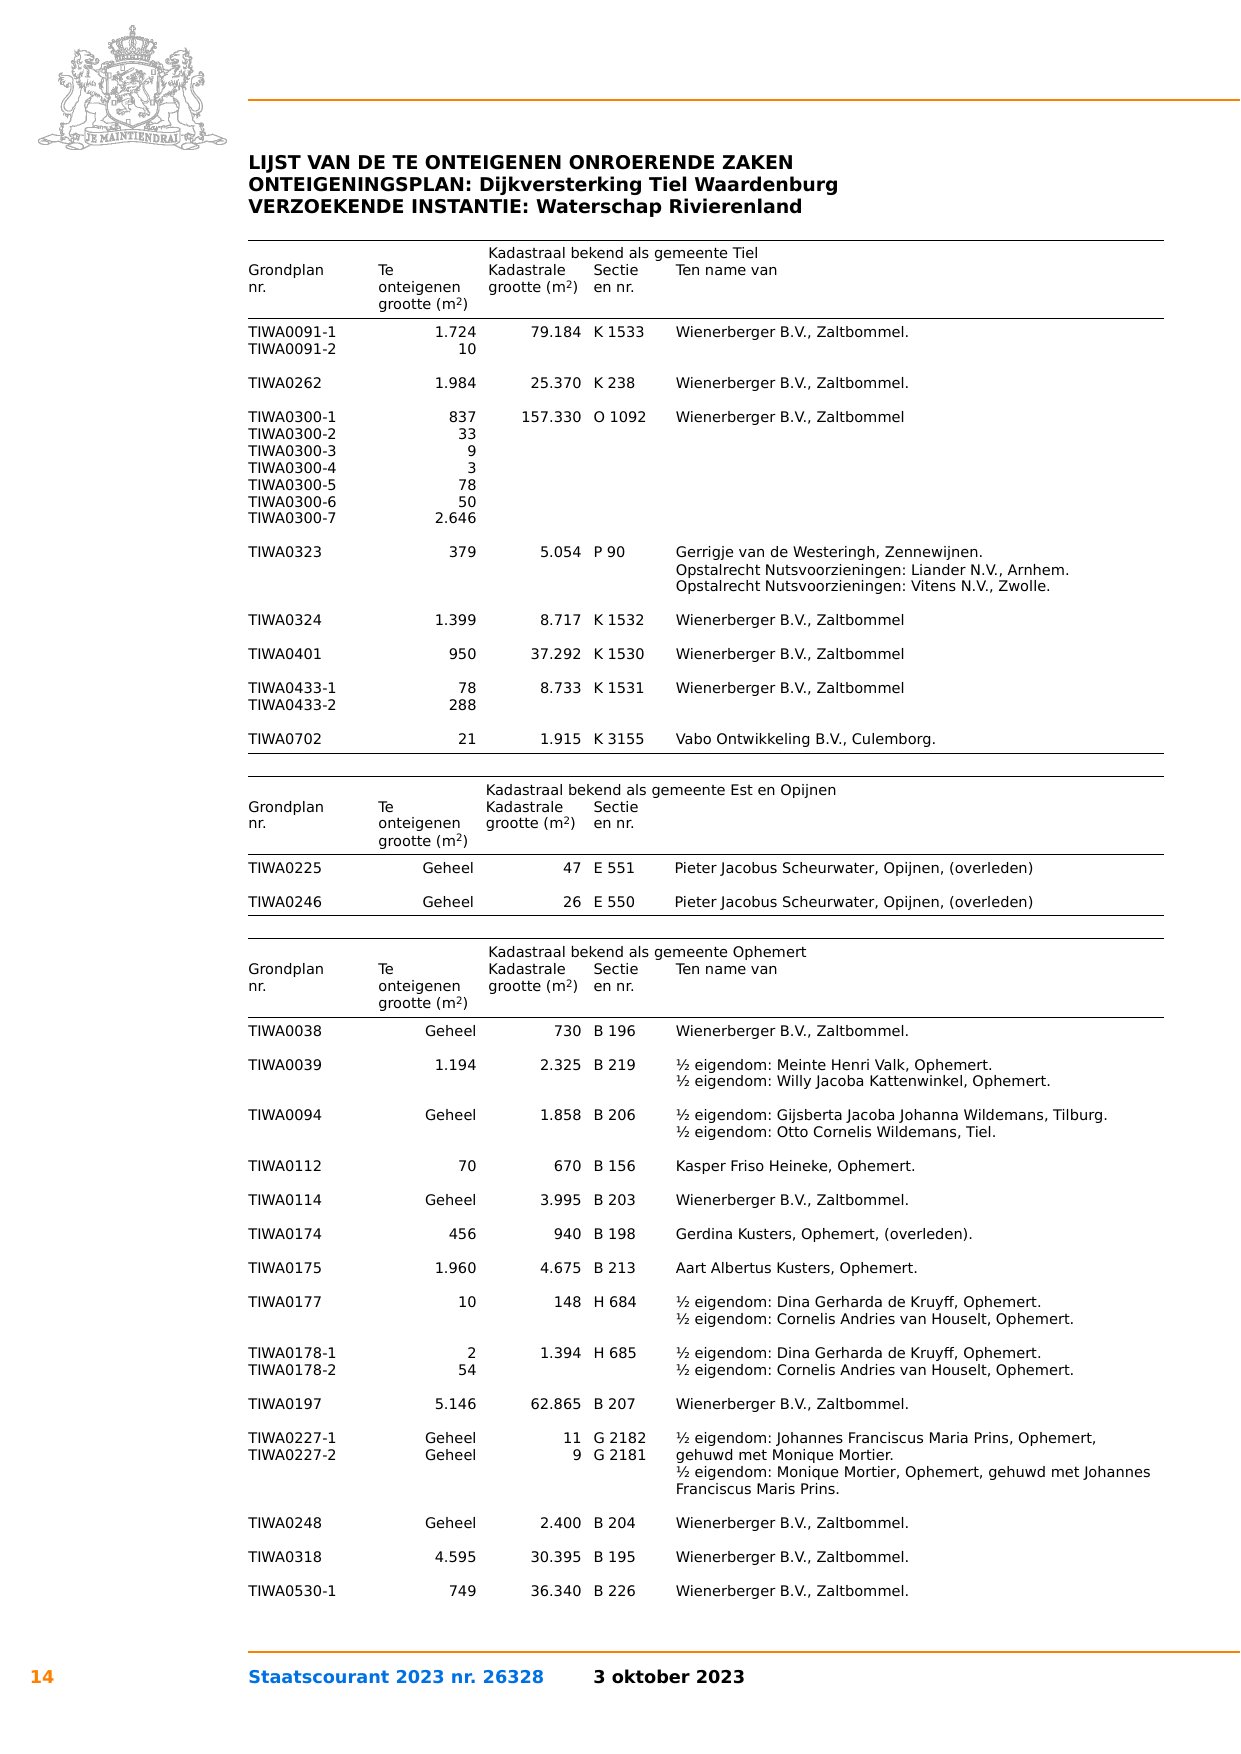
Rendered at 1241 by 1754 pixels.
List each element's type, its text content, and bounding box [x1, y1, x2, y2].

table_cell [372, 1532, 482, 1549]
table_cell [372, 1243, 482, 1260]
table_cell Kadastrale grootte (m2) [482, 961, 587, 1017]
table_cell [670, 358, 1163, 374]
table_cell [587, 1277, 669, 1294]
table_cell ½ eigendom: Dina Gerharda de Kruyff, Ophemert. ½ eigendom: Cornelis Andries van Houselt, Ophemert. [670, 1345, 1163, 1379]
table_cell [587, 1379, 669, 1396]
table_cell Kadastrale grootte (m2) [482, 262, 587, 318]
text LIJST VAN DE TE ONTEIGENEN ONROERENDE ZAKEN [248, 152, 1163, 174]
table_cell 62.865 [482, 1396, 587, 1413]
table_cell [248, 595, 372, 612]
table_cell [372, 392, 482, 408]
table_cell 4.595 [372, 1549, 482, 1566]
table_cell 30.395 [482, 1549, 587, 1566]
table_cell TIWA0246 [248, 894, 372, 915]
table_cell 1.194 [372, 1056, 482, 1090]
picture [38, 25, 227, 150]
table_cell [248, 1141, 372, 1158]
table_cell Wienerberger B.V., Zaltbommel. [670, 1583, 1163, 1600]
table_cell 157.330 [482, 409, 587, 527]
table_cell ½ eigendom: Gijsberta Jacoba Johanna Wildemans, Tilburg. ½ eigendom: Otto Cornelis Wildemans, Tiel. [670, 1107, 1163, 1141]
table_cell B 203 [587, 1192, 669, 1209]
table_cell [372, 629, 482, 646]
table_cell H 685 [587, 1345, 669, 1379]
table_cell [248, 1498, 372, 1515]
table_cell [587, 1532, 669, 1549]
table_cell 2 54 [372, 1345, 482, 1379]
table_cell [670, 1328, 1163, 1345]
table_cell 25.370 [482, 375, 587, 392]
table_header Kadastraal bekend als gemeente Tiel [482, 241, 1163, 262]
table_cell B 226 [587, 1583, 669, 1600]
table_cell 1.915 [482, 731, 587, 753]
table_cell Wienerberger B.V., Zaltbommel. [670, 1192, 1163, 1209]
table_cell 456 [372, 1226, 482, 1243]
table_cell 1.399 [372, 612, 482, 629]
table_cell [670, 1209, 1163, 1226]
table_cell Ten name van [670, 262, 1163, 318]
table_cell Geheel [372, 1107, 482, 1141]
table_cell [670, 1379, 1163, 1396]
table_cell Wienerberger B.V., Zaltbommel. [670, 1515, 1163, 1532]
table_cell 2.325 [482, 1056, 587, 1090]
table_cell 11 9 [482, 1430, 587, 1498]
table_cell [248, 528, 372, 544]
table_cell Wienerberger B.V., Zaltbommel [670, 612, 1163, 629]
table_cell Sectie en nr. [587, 961, 669, 1017]
table_cell [372, 1413, 482, 1430]
table_cell [670, 595, 1163, 612]
table_cell [670, 1566, 1163, 1583]
table_cell 21 [372, 731, 482, 753]
table_cell TIWA0039 [248, 1056, 372, 1090]
table_cell [670, 1039, 1163, 1056]
table_cell Geheel [372, 855, 480, 877]
table_cell Geheel [372, 1515, 482, 1532]
table_header Kadastraal bekend als gemeente Ophemert [482, 939, 1163, 961]
table_cell 4.675 [482, 1260, 587, 1277]
table_cell B 204 [587, 1515, 669, 1532]
table_cell Geheel [372, 1018, 482, 1039]
text ONTEIGENINGSPLAN: Dijkversterking Tiel Waardenburg [248, 174, 1163, 196]
table_cell [587, 1243, 669, 1260]
table_cell E 550 [587, 894, 668, 915]
text VERZOEKENDE INSTANTIE: Waterschap Rivierenland [248, 196, 1163, 218]
table_cell Grondplan nr. [248, 262, 372, 318]
table_cell Kasper Friso Heineke, Ophemert. [670, 1158, 1163, 1175]
table_cell ½ eigendom: Dina Gerharda de Kruyff, Ophemert. ½ eigendom: Cornelis Andries van Houselt, Ophemert. [670, 1294, 1163, 1328]
table_cell [670, 1277, 1163, 1294]
table_cell Pieter Jacobus Scheurwater, Opijnen, (overleden) [668, 855, 1163, 877]
table_cell [670, 1141, 1163, 1158]
table_cell TIWA0702 [248, 731, 372, 753]
table_header [248, 777, 372, 798]
table_cell K 3155 [587, 731, 669, 753]
table_cell O 1092 [587, 409, 669, 527]
table_cell [587, 629, 669, 646]
table_cell Wienerberger B.V., Zaltbommel [670, 409, 1163, 527]
table_cell ½ eigendom: Meinte Henri Valk, Ophemert. ½ eigendom: Willy Jacoba Kattenwinkel, Ophemert. [670, 1056, 1163, 1090]
table_cell [482, 1175, 587, 1192]
table_header [248, 939, 482, 961]
table_cell TIWA0197 [248, 1396, 372, 1413]
table_cell Wienerberger B.V., Zaltbommel [670, 646, 1163, 663]
table_cell Te onteigenen grootte (m2) [372, 961, 482, 1017]
table_cell TIWA0225 [248, 855, 372, 877]
table_cell [587, 1498, 669, 1515]
table_cell 1.394 [482, 1345, 587, 1379]
table_cell [372, 1039, 482, 1056]
table_header Kadastraal bekend als gemeente Est en Opijnen [480, 777, 1163, 798]
table_cell [248, 1243, 372, 1260]
table_cell [248, 1532, 372, 1549]
table_cell [670, 392, 1163, 408]
table_cell TIWA0324 [248, 612, 372, 629]
table_cell TIWA0175 [248, 1260, 372, 1277]
table_cell [482, 528, 587, 544]
table_cell [482, 629, 587, 646]
table_cell 8.717 [482, 612, 587, 629]
table_cell [248, 663, 372, 680]
table_cell [587, 528, 669, 544]
table_cell Gerrigje van de Westeringh, Zennewijnen. Opstalrecht Nutsvoorzieningen: Liander N.V., Arnhem. Opstalrecht Nutsvoorzieningen: Vitens N.V., Zwolle. [670, 544, 1163, 595]
table_cell [587, 1090, 669, 1107]
table_cell B 156 [587, 1158, 669, 1175]
table_cell 749 [372, 1583, 482, 1600]
table_cell 79.184 [482, 319, 587, 358]
table_cell 1.724 10 [372, 319, 482, 358]
table_cell 730 [482, 1018, 587, 1039]
table_cell [248, 1090, 372, 1107]
table_cell [587, 1039, 669, 1056]
table_cell [482, 595, 587, 612]
table_cell [248, 1039, 372, 1056]
table_cell [482, 1090, 587, 1107]
table_cell [587, 595, 669, 612]
table_cell Te onteigenen grootte (m2) [372, 262, 482, 318]
table_cell Wienerberger B.V., Zaltbommel. [670, 1018, 1163, 1039]
table_cell 5.054 [482, 544, 587, 595]
table_cell TIWA0401 [248, 646, 372, 663]
table_cell 36.340 [482, 1583, 587, 1600]
table_cell [670, 1532, 1163, 1549]
table_cell Geheel [372, 894, 480, 915]
table_cell 8.733 [482, 680, 587, 714]
table_cell [372, 358, 482, 374]
table_cell E 551 [587, 855, 668, 877]
table_cell Grondplan nr. [248, 799, 372, 854]
table_cell 950 [372, 646, 482, 663]
table_cell [670, 714, 1163, 731]
table_cell [482, 358, 587, 374]
table_cell [372, 1175, 482, 1192]
table_cell 26 [480, 894, 587, 915]
table_cell Kadastrale grootte (m2) [480, 799, 587, 854]
table_cell [480, 877, 587, 894]
table_cell [482, 1277, 587, 1294]
table_cell [372, 1141, 482, 1158]
table_cell [372, 714, 482, 731]
table_cell [248, 1328, 372, 1345]
table_cell [248, 1209, 372, 1226]
table_cell K 238 [587, 375, 669, 392]
table_cell [372, 1328, 482, 1345]
table_header [248, 241, 482, 262]
table_cell TIWA0177 [248, 1294, 372, 1328]
table_cell Wienerberger B.V., Zaltbommel [670, 680, 1163, 714]
table_cell [668, 799, 1163, 854]
table_cell [587, 1141, 669, 1158]
table_cell [248, 629, 372, 646]
table_cell ½ eigendom: Johannes Franciscus Maria Prins, Ophemert, gehuwd met Monique Mortier. ½ eigendom: Monique Mortier, Ophemert, gehuwd met Johannes Franciscus Maris Prins. [670, 1430, 1163, 1498]
table_cell [372, 1277, 482, 1294]
table_cell [587, 1566, 669, 1583]
table_cell B 196 [587, 1018, 669, 1039]
table_cell [587, 392, 669, 408]
table_cell [482, 1532, 587, 1549]
table_cell [482, 1566, 587, 1583]
table_cell TIWA0038 [248, 1018, 372, 1039]
table_cell [670, 629, 1163, 646]
table_cell [670, 1243, 1163, 1260]
table_cell B 207 [587, 1396, 669, 1413]
table_cell [670, 1090, 1163, 1107]
table_cell K 1531 [587, 680, 669, 714]
table_cell 78 288 [372, 680, 482, 714]
table_cell Sectie en nr. [587, 799, 668, 854]
table_cell [587, 1328, 669, 1345]
table_cell [482, 1141, 587, 1158]
table_cell [372, 1498, 482, 1515]
table_cell TIWA0530-1 [248, 1583, 372, 1600]
table_cell 940 [482, 1226, 587, 1243]
table_cell 47 [480, 855, 587, 877]
table_cell Geheel Geheel [372, 1430, 482, 1498]
table_cell 1.960 [372, 1260, 482, 1277]
table_cell [248, 714, 372, 731]
table_cell Pieter Jacobus Scheurwater, Opijnen, (overleden) [668, 894, 1163, 915]
table_cell K 1532 [587, 612, 669, 629]
table_cell [587, 714, 669, 731]
table_cell TIWA0433-1 TIWA0433-2 [248, 680, 372, 714]
table_cell [482, 714, 587, 731]
table_cell [482, 1328, 587, 1345]
table_cell [372, 1209, 482, 1226]
table_cell Vabo Ontwikkeling B.V., Culemborg. [670, 731, 1163, 753]
table_cell TIWA0323 [248, 544, 372, 595]
table_cell Te onteigenen grootte (m2) [372, 799, 480, 854]
table_cell TIWA0174 [248, 1226, 372, 1243]
table_cell B 195 [587, 1549, 669, 1566]
table_cell [587, 663, 669, 680]
table_cell Gerdina Kusters, Ophemert, (overleden). [670, 1226, 1163, 1243]
table_cell [587, 1175, 669, 1192]
table_cell 5.146 [372, 1396, 482, 1413]
table_cell Grondplan nr. [248, 961, 372, 1017]
table_cell [248, 392, 372, 408]
table_cell 3.995 [482, 1192, 587, 1209]
table_cell TIWA0248 [248, 1515, 372, 1532]
table_cell [248, 1175, 372, 1192]
table_header [372, 777, 480, 798]
table_cell P 90 [587, 544, 669, 595]
table_cell [587, 1209, 669, 1226]
table_cell [482, 1039, 587, 1056]
table_cell TIWA0300-1 TIWA0300-2 TIWA0300-3 TIWA0300-4 TIWA0300-5 TIWA0300-6 TIWA0300-7 [248, 409, 372, 527]
table_cell 70 [372, 1158, 482, 1175]
table_cell 670 [482, 1158, 587, 1175]
table_cell TIWA0114 [248, 1192, 372, 1209]
table_cell TIWA0094 [248, 1107, 372, 1141]
table_cell [248, 1277, 372, 1294]
table_cell [668, 877, 1163, 894]
table_cell [482, 1498, 587, 1515]
table_cell 1.984 [372, 375, 482, 392]
table_cell B 206 [587, 1107, 669, 1141]
table_cell Wienerberger B.V., Zaltbommel. [670, 1549, 1163, 1566]
table_cell [372, 1566, 482, 1583]
table_cell B 219 [587, 1056, 669, 1090]
table_cell [482, 1413, 587, 1430]
table_cell [482, 663, 587, 680]
table_cell [372, 528, 482, 544]
table_cell 10 [372, 1294, 482, 1328]
table_cell [248, 1413, 372, 1430]
table_cell [482, 1243, 587, 1260]
table_cell K 1533 [587, 319, 669, 358]
table_cell TIWA0178-1 TIWA0178-2 [248, 1345, 372, 1379]
table_cell [670, 1498, 1163, 1515]
table_cell G 2182 G 2181 [587, 1430, 669, 1498]
table_cell [587, 877, 668, 894]
table_cell [372, 1379, 482, 1396]
table_cell [587, 1413, 669, 1430]
table_cell Geheel [372, 1192, 482, 1209]
table_cell Aart Albertus Kusters, Ophemert. [670, 1260, 1163, 1277]
table_cell 1.858 [482, 1107, 587, 1141]
table_cell [248, 1566, 372, 1583]
table_cell [670, 528, 1163, 544]
table_cell [372, 1090, 482, 1107]
table_cell [248, 1379, 372, 1396]
table_cell TIWA0262 [248, 375, 372, 392]
table_cell Wienerberger B.V., Zaltbommel. [670, 1396, 1163, 1413]
table_cell [248, 877, 372, 894]
table_cell 148 [482, 1294, 587, 1328]
table_cell [248, 358, 372, 374]
table_cell 2.400 [482, 1515, 587, 1532]
table_cell Wienerberger B.V., Zaltbommel. [670, 375, 1163, 392]
table_cell [670, 663, 1163, 680]
table_cell TIWA0091-1 TIWA0091-2 [248, 319, 372, 358]
table_cell TIWA0318 [248, 1549, 372, 1566]
table_cell Ten name van [670, 961, 1163, 1017]
table_cell 37.292 [482, 646, 587, 663]
table_cell B 198 [587, 1226, 669, 1243]
table_cell [372, 663, 482, 680]
table_cell H 684 [587, 1294, 669, 1328]
table_cell [587, 358, 669, 374]
table_cell B 213 [587, 1260, 669, 1277]
table_cell [670, 1413, 1163, 1430]
table_cell Sectie en nr. [587, 262, 669, 318]
table_cell [482, 1379, 587, 1396]
table_cell [670, 1175, 1163, 1192]
table_cell TIWA0227-1 TIWA0227-2 [248, 1430, 372, 1498]
table_cell Wienerberger B.V., Zaltbommel. [670, 319, 1163, 358]
table_cell [482, 1209, 587, 1226]
table_cell 379 [372, 544, 482, 595]
table_cell [372, 877, 480, 894]
table_cell [372, 595, 482, 612]
table_cell TIWA0112 [248, 1158, 372, 1175]
table_cell K 1530 [587, 646, 669, 663]
table_cell [482, 392, 587, 408]
table_cell 837 33 9 3 78 50 2.646 [372, 409, 482, 527]
